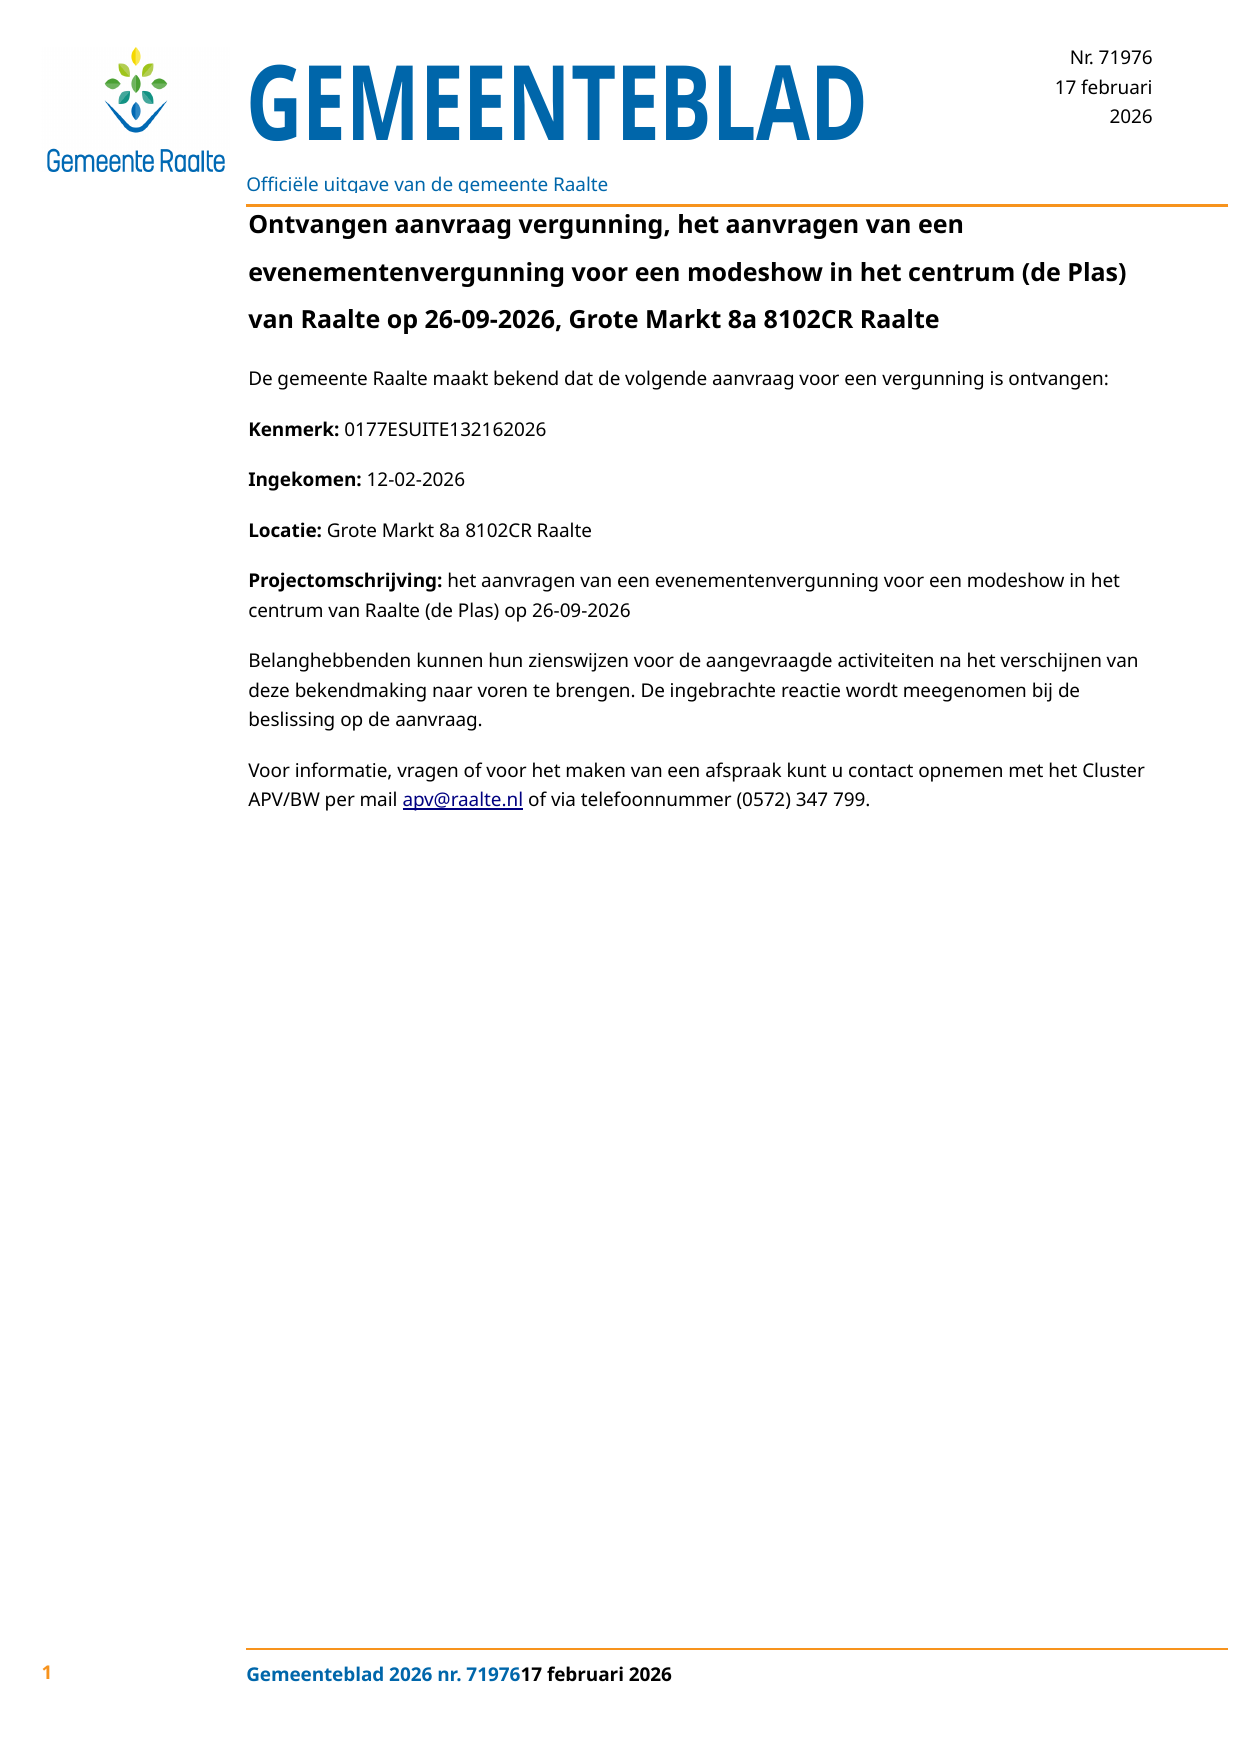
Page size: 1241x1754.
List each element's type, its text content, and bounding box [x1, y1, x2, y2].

text Ingekomen: 12-02-2026 [248, 466, 1152, 492]
text Voor informatie, vragen of voor het maken van een afspraak kunt u contact opnemen met het Cluster APV/BW per mail apv@raalte.nl of via telefoonnummer (0572) 347 799. [248, 757, 1152, 812]
text Locatie: Grote Markt 8a 8102CR Raalte [248, 517, 1152, 542]
text Ontvangen aanvraag vergunning, het aanvragen van een evenementenvergunning voor een modeshow in het centrum (de Plas) van Raalte op 26-09-2026, Grote Markt 8a 8102CR Raalte [248, 207, 1152, 336]
text Kenmerk: 0177ESUITE132162026 [248, 416, 1152, 442]
text De gemeente Raalte maakt bekend dat de volgende aanvraag voor een vergunning is ontvangen: [248, 366, 1152, 391]
text Projectomschrijving: het aanvragen van een evenementenvergunning voor een modeshow in het centrum van Raalte (de Plas) op 26-09-2026 [248, 567, 1152, 622]
picture [41, 47, 231, 172]
text Belanghebbenden kunnen hun zienswijzen voor de aangevraagde activiteiten na het verschijnen van deze bekendmaking naar voren te brengen. De ingebrachte reactie wordt meegenomen bij de beslissing op de aanvraag. [248, 647, 1152, 732]
